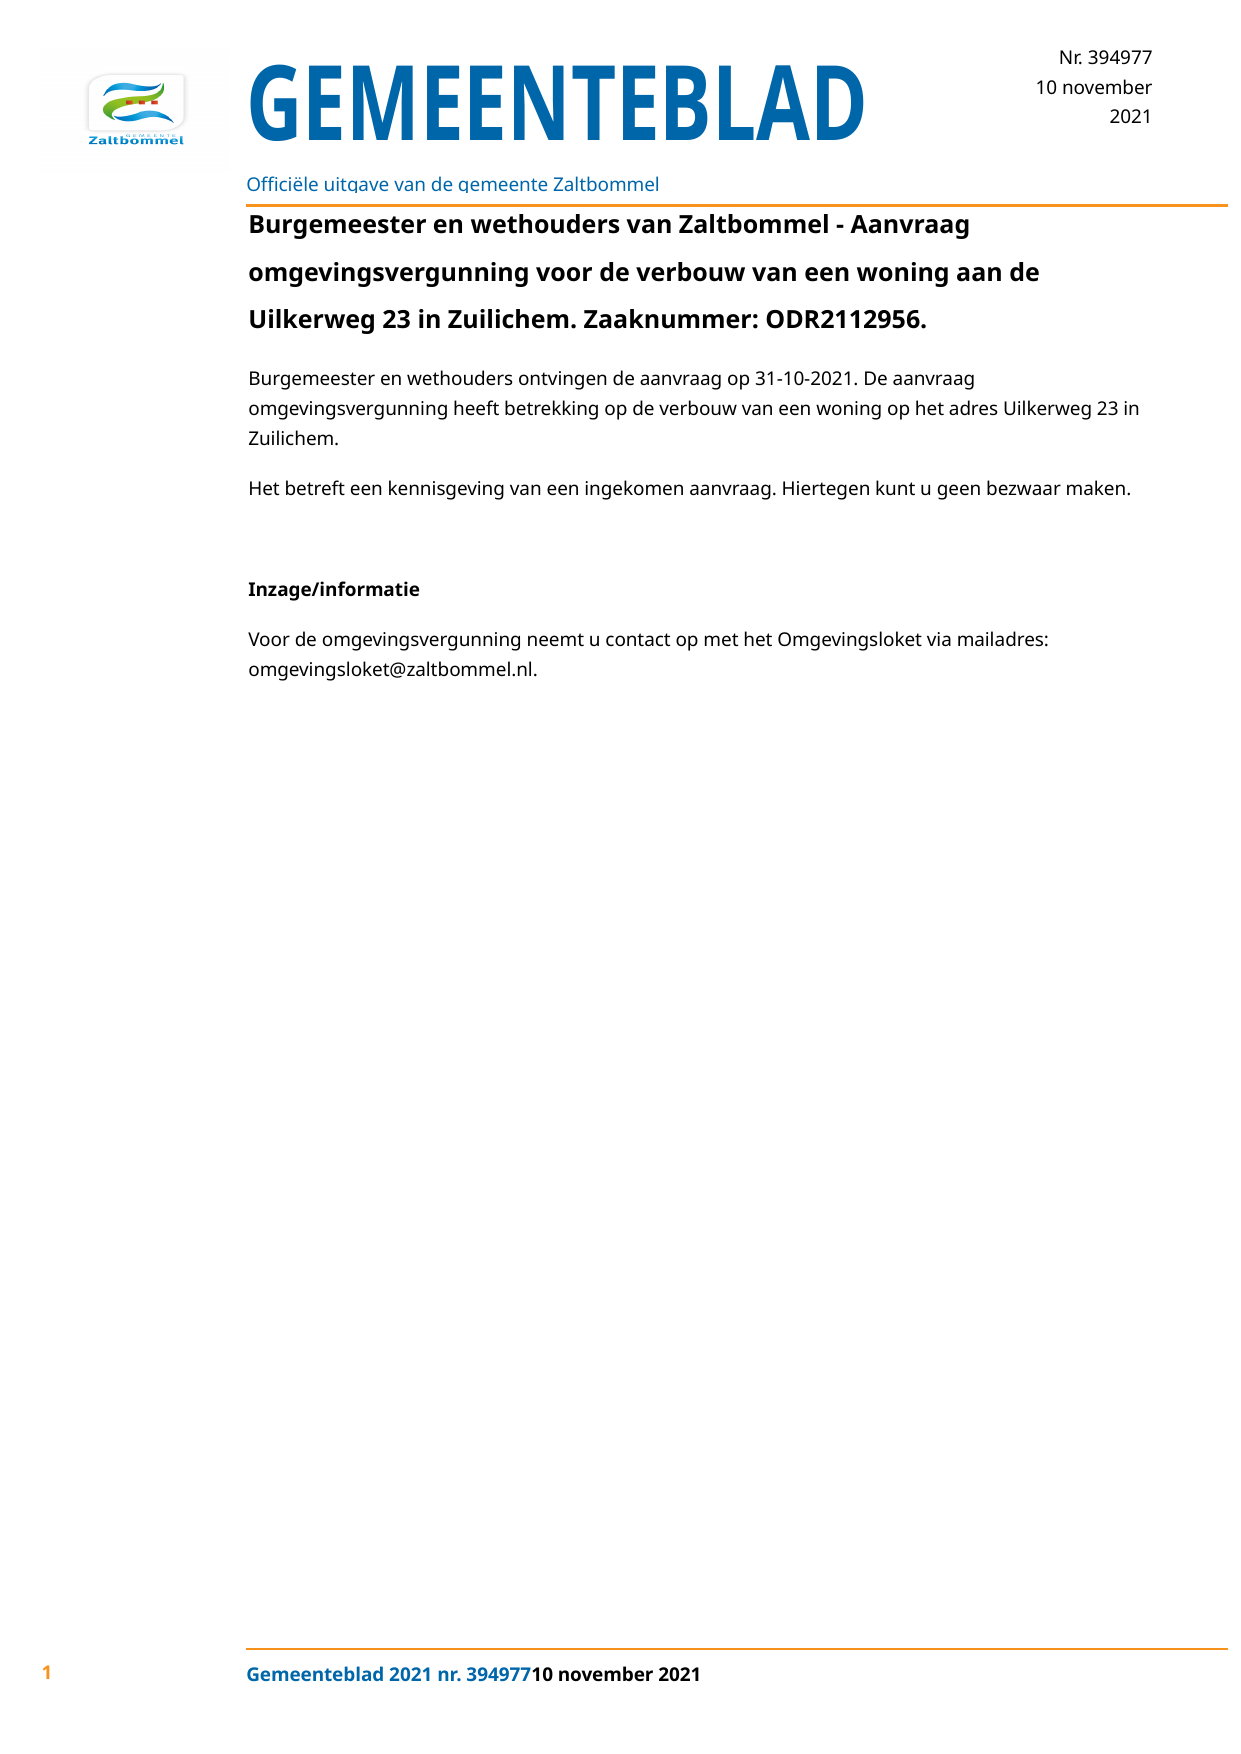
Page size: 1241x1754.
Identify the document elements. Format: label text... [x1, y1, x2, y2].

picture [41, 47, 231, 172]
text Burgemeester en wethouders van Zaltbommel - Aanvraag omgevingsvergunning voor de verbouw van een woning aan de Uilkerweg 23 in Zuilichem. Zaaknummer: ODR2112956. [248, 207, 1152, 336]
text Voor de omgevingsvergunning neemt u contact op met het Omgevingsloket via mailadres: omgevingsloket@zaltbommel.nl. [248, 626, 1152, 682]
text Inzage/informatie [248, 576, 1152, 602]
text Het betreft een kennisgeving van een ingekomen aanvraag. Hiertegen kunt u geen bezwaar maken. [248, 475, 1152, 501]
text Burgemeester en wethouders ontvingen de aanvraag op 31-10-2021. De aanvraag omgevingsvergunning heeft betrekking op de verbouw van een woning op het adres Uilkerweg 23 in Zuilichem. [248, 366, 1152, 450]
